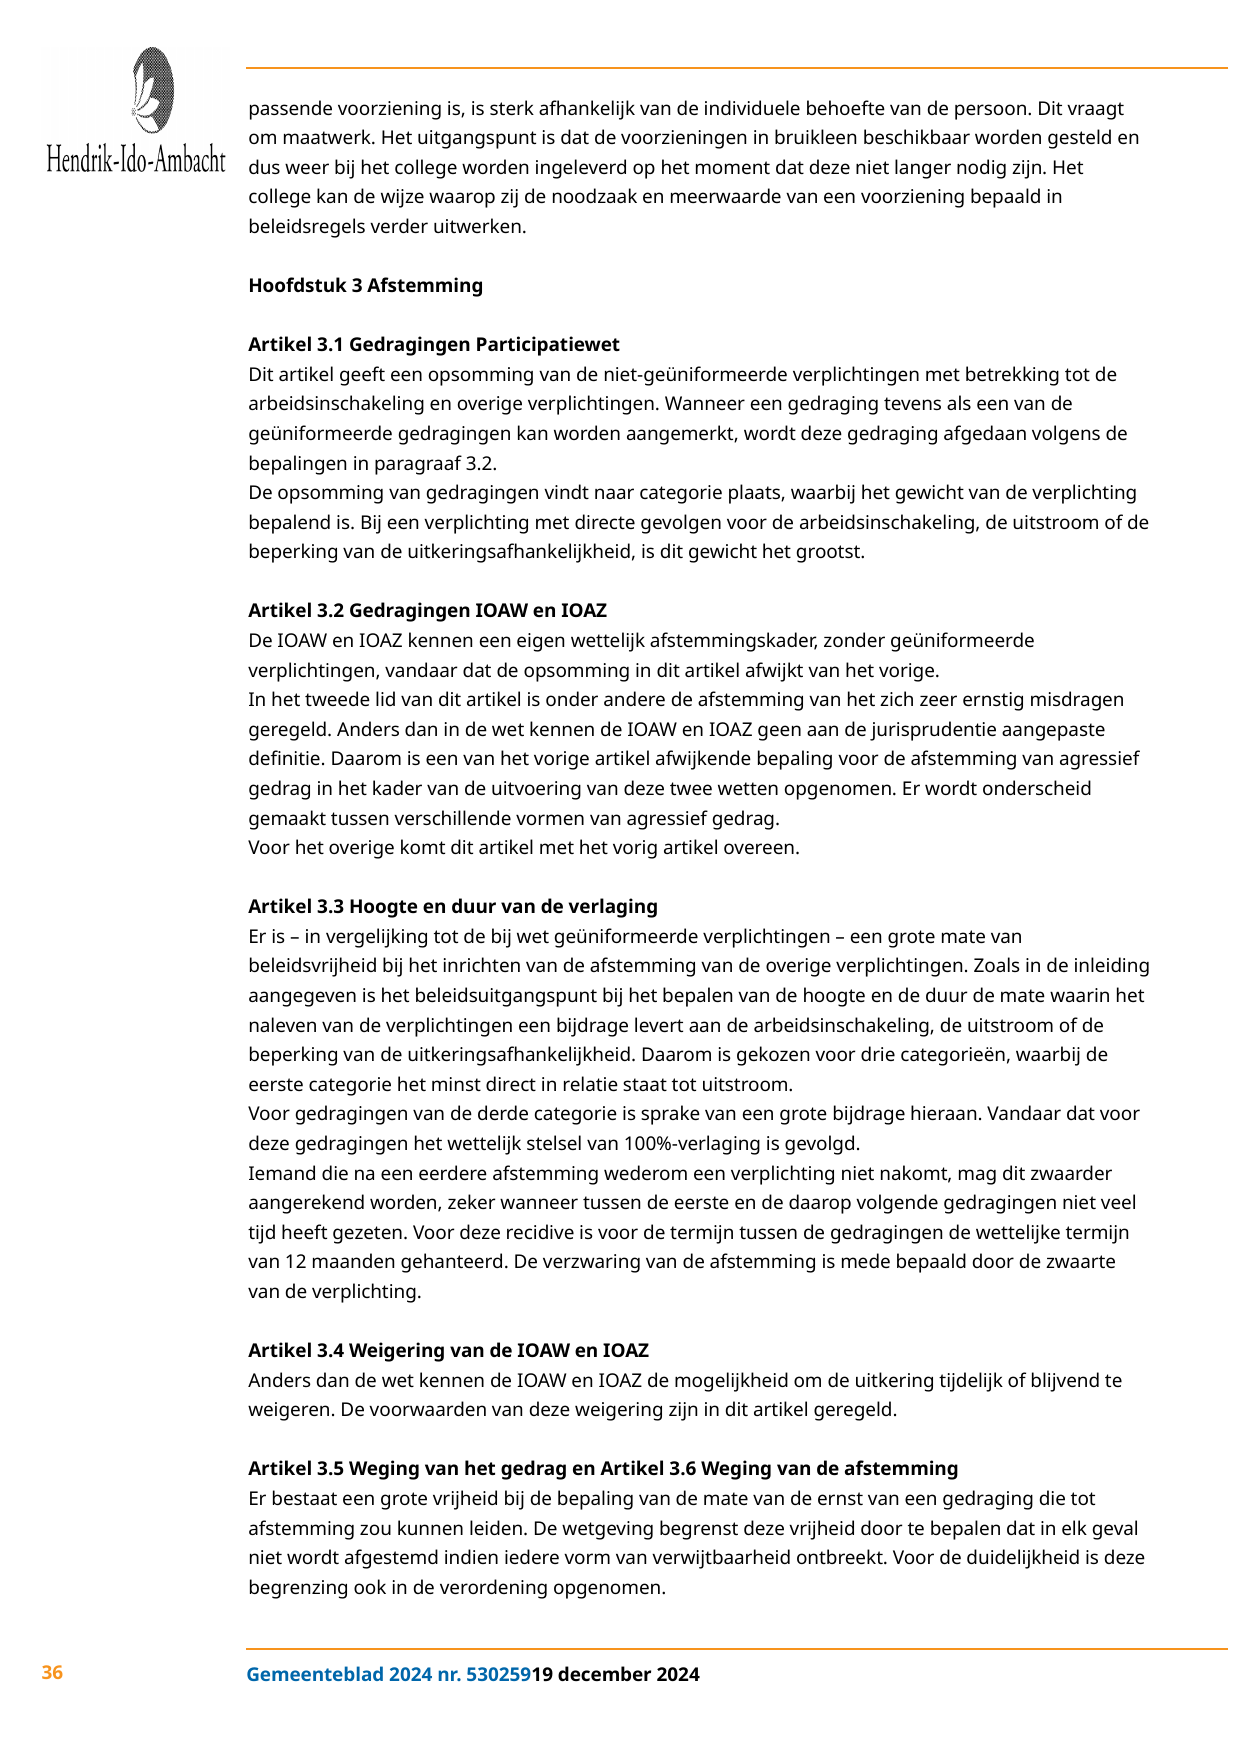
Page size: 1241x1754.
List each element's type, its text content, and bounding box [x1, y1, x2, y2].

text Iemand die na een eerdere afstemming wederom een verplichting niet nakomt, mag dit zwaarder aangerekend worden, zeker wanneer tussen de eerste en de daarop volgende gedragingen niet veel tijd heeft gezeten. Voor deze recidive is voor de termijn tussen de gedragingen de wettelijke termijn van 12 maanden gehanteerd. De verzwaring van de afstemming is mede bepaald door de zwaarte van de verplichting. [248, 1160, 1152, 1304]
text Dit artikel geeft een opsomming van de niet-geüniformeerde verplichtingen met betrekking tot de arbeidsinschakeling en overige verplichtingen. Wanneer een gedraging tevens als een van de geüniformeerde gedragingen kan worden aangemerkt, wordt deze gedraging afgedaan volgens de bepalingen in paragraaf 3.2. [248, 361, 1152, 476]
text Artikel 3.3 Hoogte en duur van de verlaging [248, 893, 1152, 919]
picture [41, 47, 231, 172]
text Artikel 3.4 Weigering van de IOAW en IOAZ [248, 1337, 1152, 1363]
text Artikel 3.1 Gedragingen Participatiewet [248, 331, 1152, 357]
text Anders dan de wet kennen de IOAW en IOAZ de mogelijkheid om de uitkering tijdelijk of blijvend te weigeren. De voorwaarden van deze weigering zijn in dit artikel geregeld. [248, 1367, 1152, 1422]
text Artikel 3.2 Gedragingen IOAW en IOAZ [248, 598, 1152, 623]
text passende voorziening is, is sterk afhankelijk van de individuele behoefte van de persoon. Dit vraagt om maatwerk. Het uitgangspunt is dat de voorzieningen in bruikleen beschikbaar worden gesteld en dus weer bij het college worden ingeleverd op het moment dat deze niet langer nodig zijn. Het college kan de wijze waarop zij de noodzaak en meerwaarde van een voorziening bepaald in beleidsregels verder uitwerken. [248, 95, 1152, 239]
text Hoofdstuk 3 Afstemming [248, 272, 1152, 298]
text Voor gedragingen van de derde categorie is sprake van een grote bijdrage hieraan. Vandaar dat voor deze gedragingen het wettelijk stelsel van 100%-verlaging is gevolgd. [248, 1101, 1152, 1156]
text Er bestaat een grote vrijheid bij de bepaling van de mate van de ernst van een gedraging die tot afstemming zou kunnen leiden. De wetgeving begrenst deze vrijheid door te bepalen dat in elk geval niet wordt afgestemd indien iedere vorm van verwijtbaarheid ontbreekt. Voor de duidelijkheid is deze begrenzing ook in de verordening opgenomen. [248, 1485, 1152, 1600]
text Artikel 3.5 Weging van het gedrag en Artikel 3.6 Weging van de afstemming [248, 1456, 1152, 1481]
text Er is – in vergelijking tot de bij wet geüniformeerde verplichtingen – een grote mate van beleidsvrijheid bij het inrichten van de afstemming van de overige verplichtingen. Zoals in de inleiding aangegeven is het beleidsuitgangspunt bij het bepalen van de hoogte en de duur de mate waarin het naleven van de verplichtingen een bijdrage levert aan de arbeidsinschakeling, de uitstroom of de beperking van de uitkeringsafhankelijkheid. Daarom is gekozen voor drie categorieën, waarbij de eerste categorie het minst direct in relatie staat tot uitstroom. [248, 923, 1152, 1097]
text In het tweede lid van dit artikel is onder andere de afstemming van het zich zeer ernstig misdragen geregeld. Anders dan in de wet kennen de IOAW en IOAZ geen aan de jurisprudentie aangepaste definitie. Daarom is een van het vorige artikel afwijkende bepaling voor de afstemming van agressief gedrag in het kader van de uitvoering van deze twee wetten opgenomen. Er wordt onderscheid gemaakt tussen verschillende vormen van agressief gedrag. [248, 686, 1152, 831]
text De opsomming van gedragingen vindt naar categorie plaats, waarbij het gewicht van de verplichting bepalend is. Bij een verplichting met directe gevolgen voor de arbeidsinschakeling, de uitstroom of de beperking van de uitkeringsafhankelijkheid, is dit gewicht het grootst. [248, 479, 1152, 564]
text De IOAW en IOAZ kennen een eigen wettelijk afstemmingskader, zonder geüniformeerde verplichtingen, vandaar dat de opsomming in dit artikel afwijkt van het vorige. [248, 627, 1152, 683]
text Voor het overige komt dit artikel met het vorig artikel overeen. [248, 834, 1152, 860]
